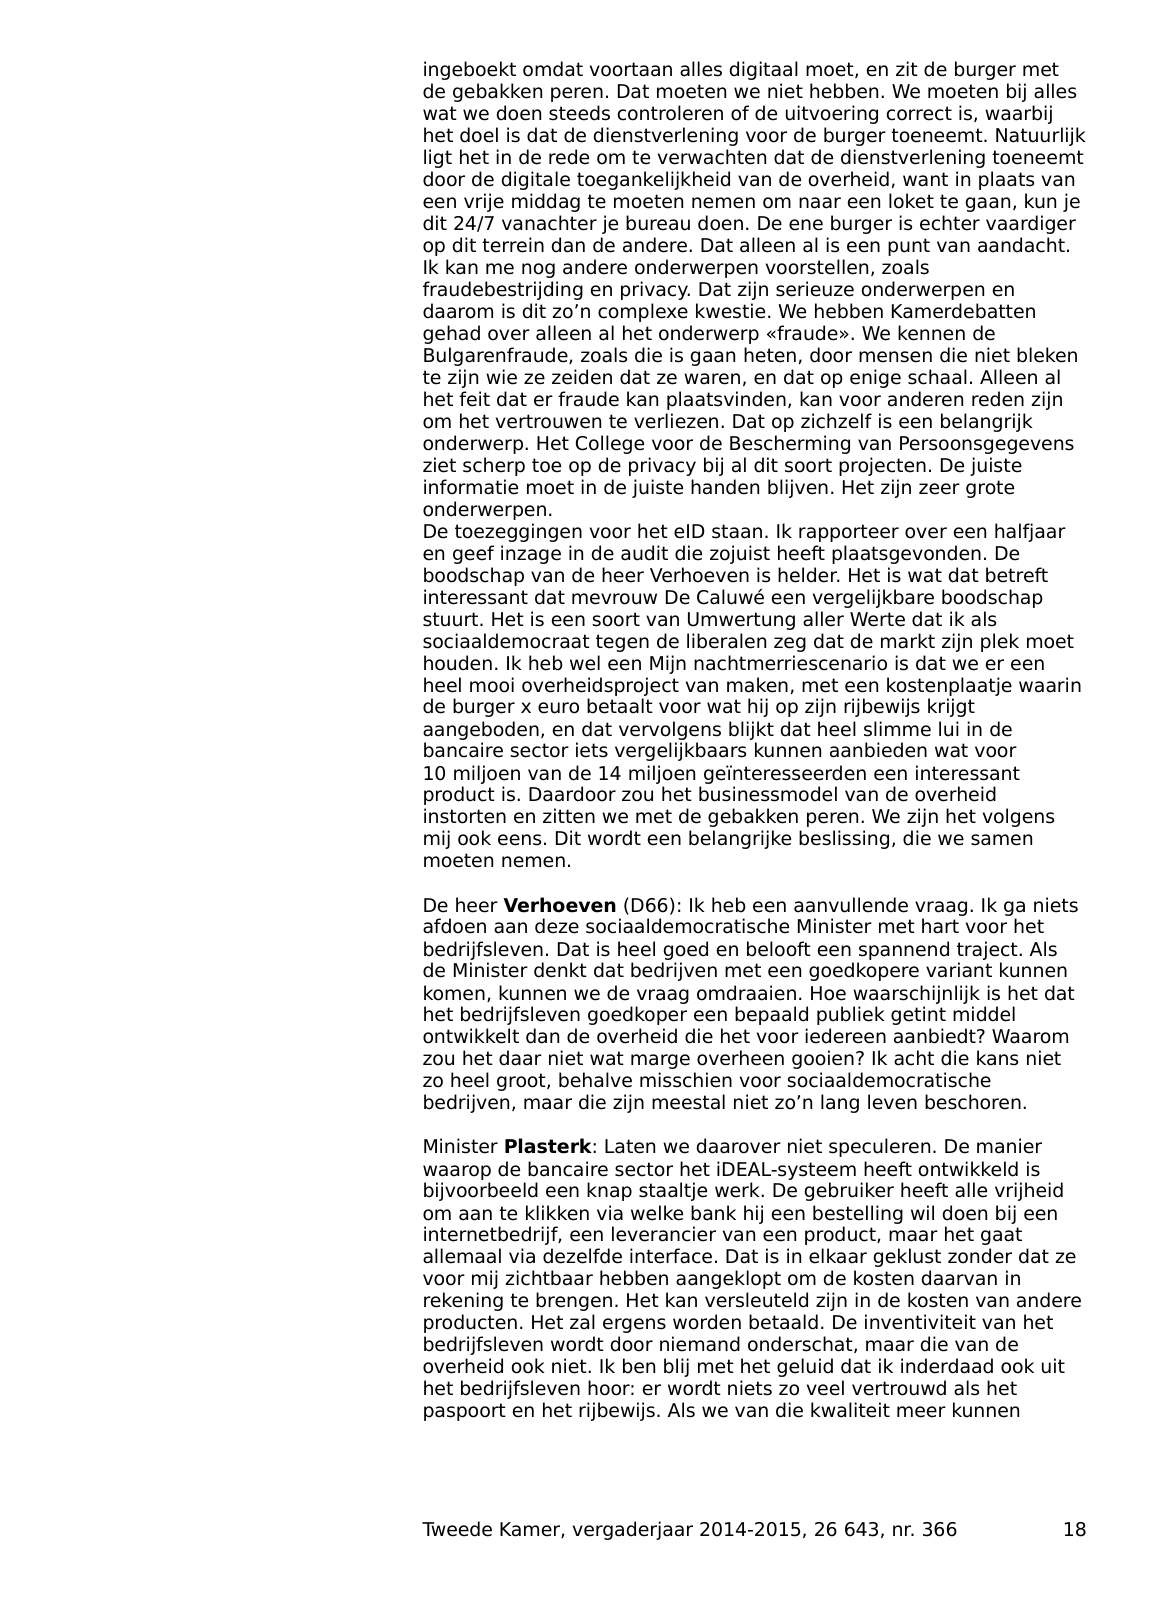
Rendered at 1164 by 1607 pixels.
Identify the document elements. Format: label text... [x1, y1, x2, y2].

text ingeboekt omdat voortaan alles digitaal moet, en zit de burger met de gebakken peren. Dat moeten we niet hebben. We moeten bij alles wat we doen steeds controleren of de uitvoering correct is, waarbij het doel is dat de dienstverlening voor de burger toeneemt. Natuurlijk ligt het in de rede om te verwachten dat de dienstverlening toeneemt door de digitale toegankelijkheid van de overheid, want in plaats van een vrije middag te moeten nemen om naar een loket te gaan, kun je dit 24/7 vanachter je bureau doen. De ene burger is echter vaardiger op dit terrein dan de andere. Dat alleen al is een punt van aandacht. [422, 59, 1087, 257]
text Ik kan me nog andere onderwerpen voorstellen, zoals fraudebestrijding en privacy. Dat zijn serieuze onderwerpen en daarom is dit zo’n complexe kwestie. We hebben Kamerdebatten gehad over alleen al het onderwerp «fraude». We kennen de Bulgarenfraude, zoals die is gaan heten, door mensen die niet bleken te zijn wie ze zeiden dat ze waren, en dat op enige schaal. Alleen al het feit dat er fraude kan plaatsvinden, kan voor anderen reden zijn om het vertrouwen te verliezen. Dat op zichzelf is een belangrijk onderwerp. Het College voor de Bescherming van Persoonsgegevens ziet scherp toe op de privacy bij al dit soort projecten. De juiste informatie moet in de juiste handen blijven. Het zijn zeer grote onderwerpen. [422, 257, 1087, 521]
text De heer Verhoeven (D66): Ik heb een aanvullende vraag. Ik ga niets afdoen aan deze sociaaldemocratische Minister met hart voor het bedrijfsleven. Dat is heel goed en belooft een spannend traject. Als de Minister denkt dat bedrijven met een goedkopere variant kunnen komen, kunnen we de vraag omdraaien. Hoe waarschijnlijk is het dat het bedrijfsleven goedkoper een bepaald publiek getint middel ontwikkelt dan de overheid die het voor iedereen aanbiedt? Waarom zou het daar niet wat marge overheen gooien? Ik acht die kans niet zo heel groot, behalve misschien voor sociaaldemocratische bedrijven, maar die zijn meestal niet zo’n lang leven beschoren. [422, 894, 1087, 1114]
text De toezeggingen voor het eID staan. Ik rapporteer over een halfjaar en geef inzage in de audit die zojuist heeft plaatsgevonden. De boodschap van de heer Verhoeven is helder. Het is wat dat betreft interessant dat mevrouw De Caluwé een vergelijkbare boodschap stuurt. Het is een soort van Umwertung aller Werte dat ik als sociaaldemocraat tegen de liberalen zeg dat de markt zijn plek moet houden. Ik heb wel een Mijn nachtmerriescenario is dat we er een heel mooi overheidsproject van maken, met een kostenplaatje waarin de burger x euro betaalt voor wat hij op zijn rijbewijs krijgt aangeboden, en dat vervolgens blijkt dat heel slimme lui in de bancaire sector iets vergelijkbaars kunnen aanbieden wat voor 10 miljoen van de 14 miljoen geïnteresseerden een interessant product is. Daardoor zou het businessmodel van de overheid instorten en zitten we met de gebakken peren. We zijn het volgens mij ook eens. Dit wordt een belangrijke beslissing, die we samen moeten nemen. [422, 521, 1087, 872]
text Minister Plasterk: Laten we daarover niet speculeren. De manier waarop de bancaire sector het iDEAL-systeem heeft ontwikkeld is bijvoorbeeld een knap staaltje werk. De gebruiker heeft alle vrijheid om aan te klikken via welke bank hij een bestelling wil doen bij een internetbedrijf, een leverancier van een product, maar het gaat allemaal via dezelfde interface. Dat is in elkaar geklust zonder dat ze voor mij zichtbaar hebben aangeklopt om de kosten daarvan in rekening te brengen. Het kan versleuteld zijn in de kosten van andere producten. Het zal ergens worden betaald. De inventiviteit van het bedrijfsleven wordt door niemand onderschat, maar die van de overheid ook niet. Ik ben blij met het geluid dat ik inderdaad ook uit het bedrijfsleven hoor: er wordt niets zo veel vertrouwd als het paspoort en het rijbewijs. Als we van die kwaliteit meer kunnen [422, 1136, 1087, 1422]
